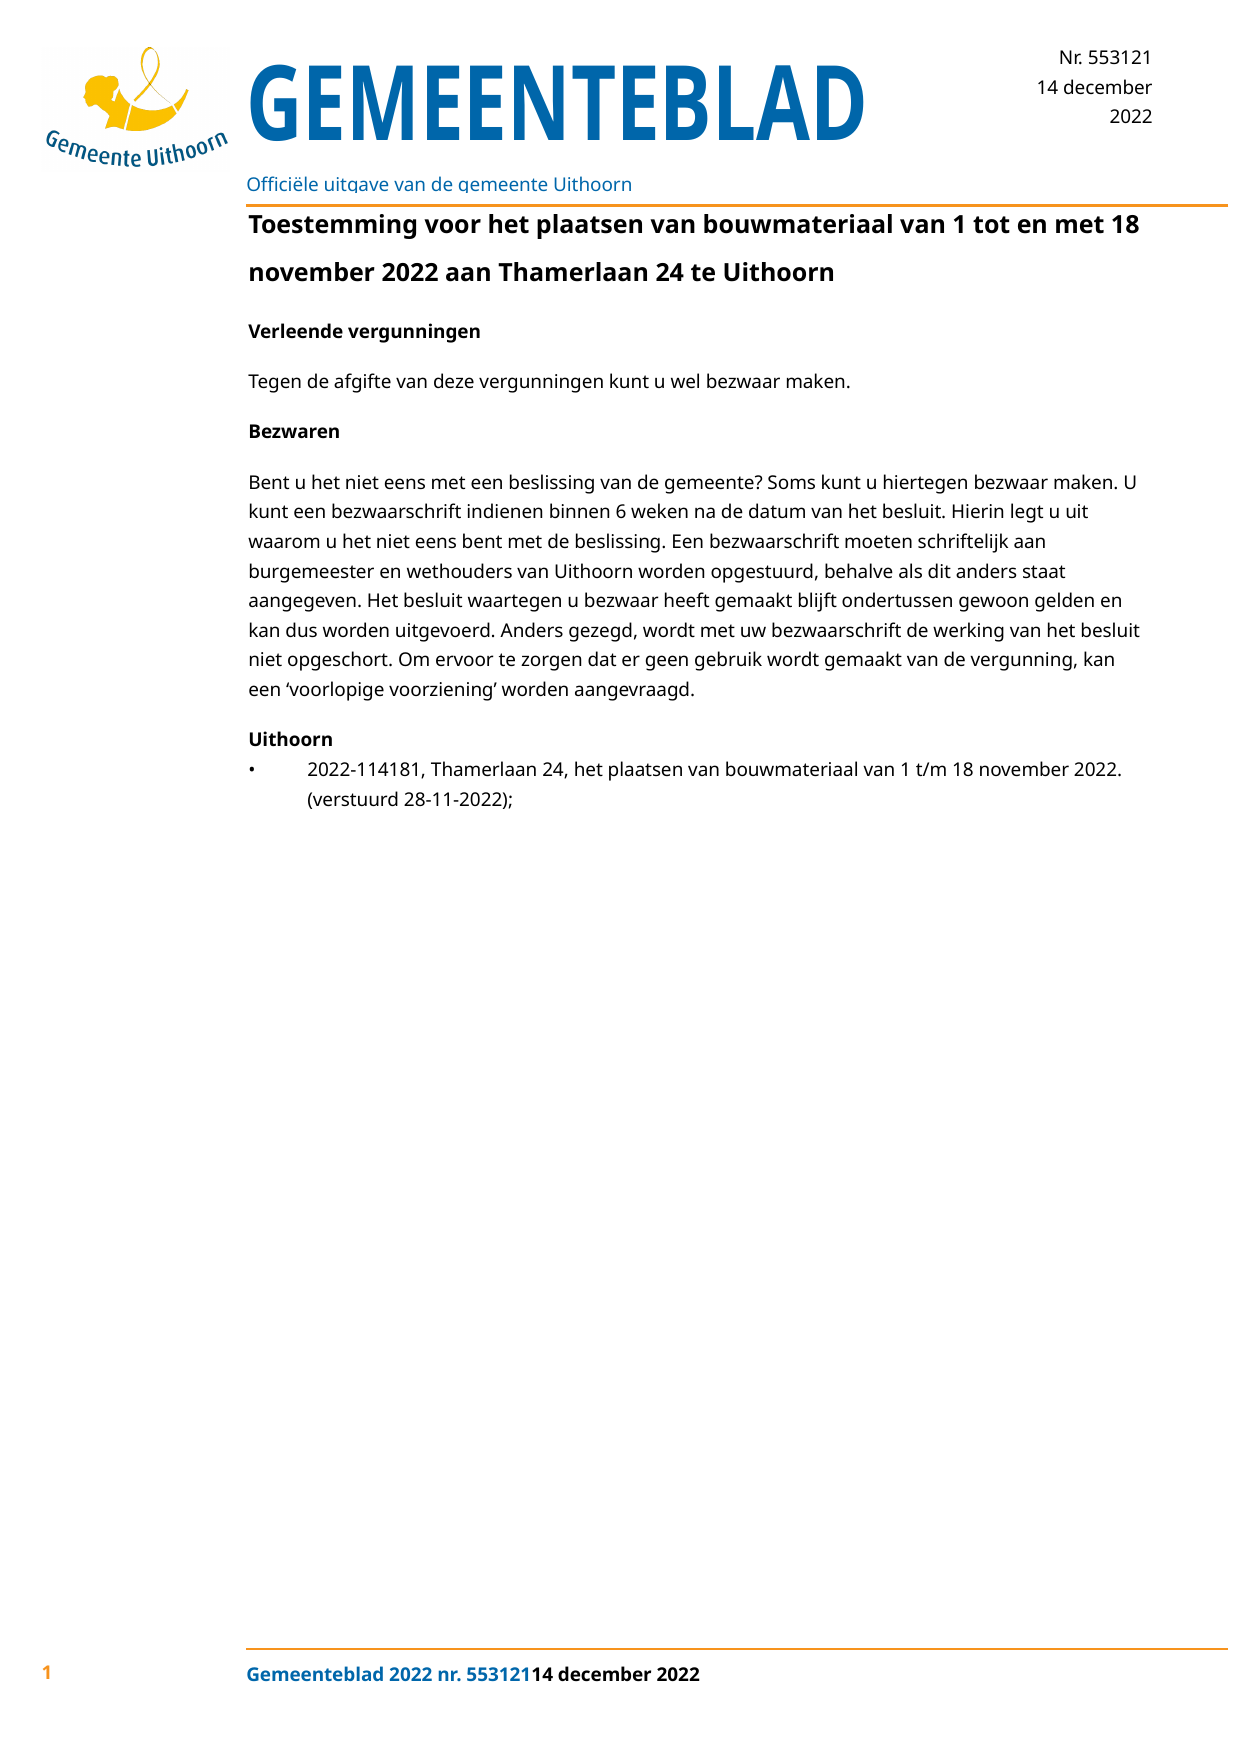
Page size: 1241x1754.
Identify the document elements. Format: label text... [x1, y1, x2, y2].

text Bent u het niet eens met een beslissing van de gemeente? Soms kunt u hiertegen bezwaar maken. U kunt een bezwaarschrift indienen binnen 6 weken na de datum van het besluit. Hierin legt u uit waarom u het niet eens bent met de beslissing. Een bezwaarschrift moeten schriftelijk aan burgemeester en wethouders van Uithoorn worden opgestuurd, behalve als dit anders staat aangegeven. Het besluit waartegen u bezwaar heeft gemaakt blijft ondertussen gewoon gelden en kan dus worden uitgevoerd. Anders gezegd, wordt met uw bezwaarschrift de werking van het besluit niet opgeschort. Om ervoor te zorgen dat er geen gebruik wordt gemaakt van de vergunning, kan een ‘voorlopige voorziening’ worden aangevraagd. [248, 469, 1152, 702]
text Tegen de afgifte van deze vergunningen kunt u wel bezwaar maken. [248, 368, 1152, 394]
text Verleende vergunningen [248, 318, 1152, 344]
text Bezwaren [248, 419, 1152, 444]
text Toestemming voor het plaatsen van bouwmateriaal van 1 tot en met 18 november 2022 aan Thamerlaan 24 te Uithoorn [248, 207, 1152, 288]
text Uithoorn [248, 727, 1152, 752]
list 2022-114181, Thamerlaan 24, het plaatsen van bouwmateriaal van 1 t/m 18 november 2022. (verstuurd 28-11-2022); [248, 756, 1152, 812]
picture [41, 47, 231, 172]
